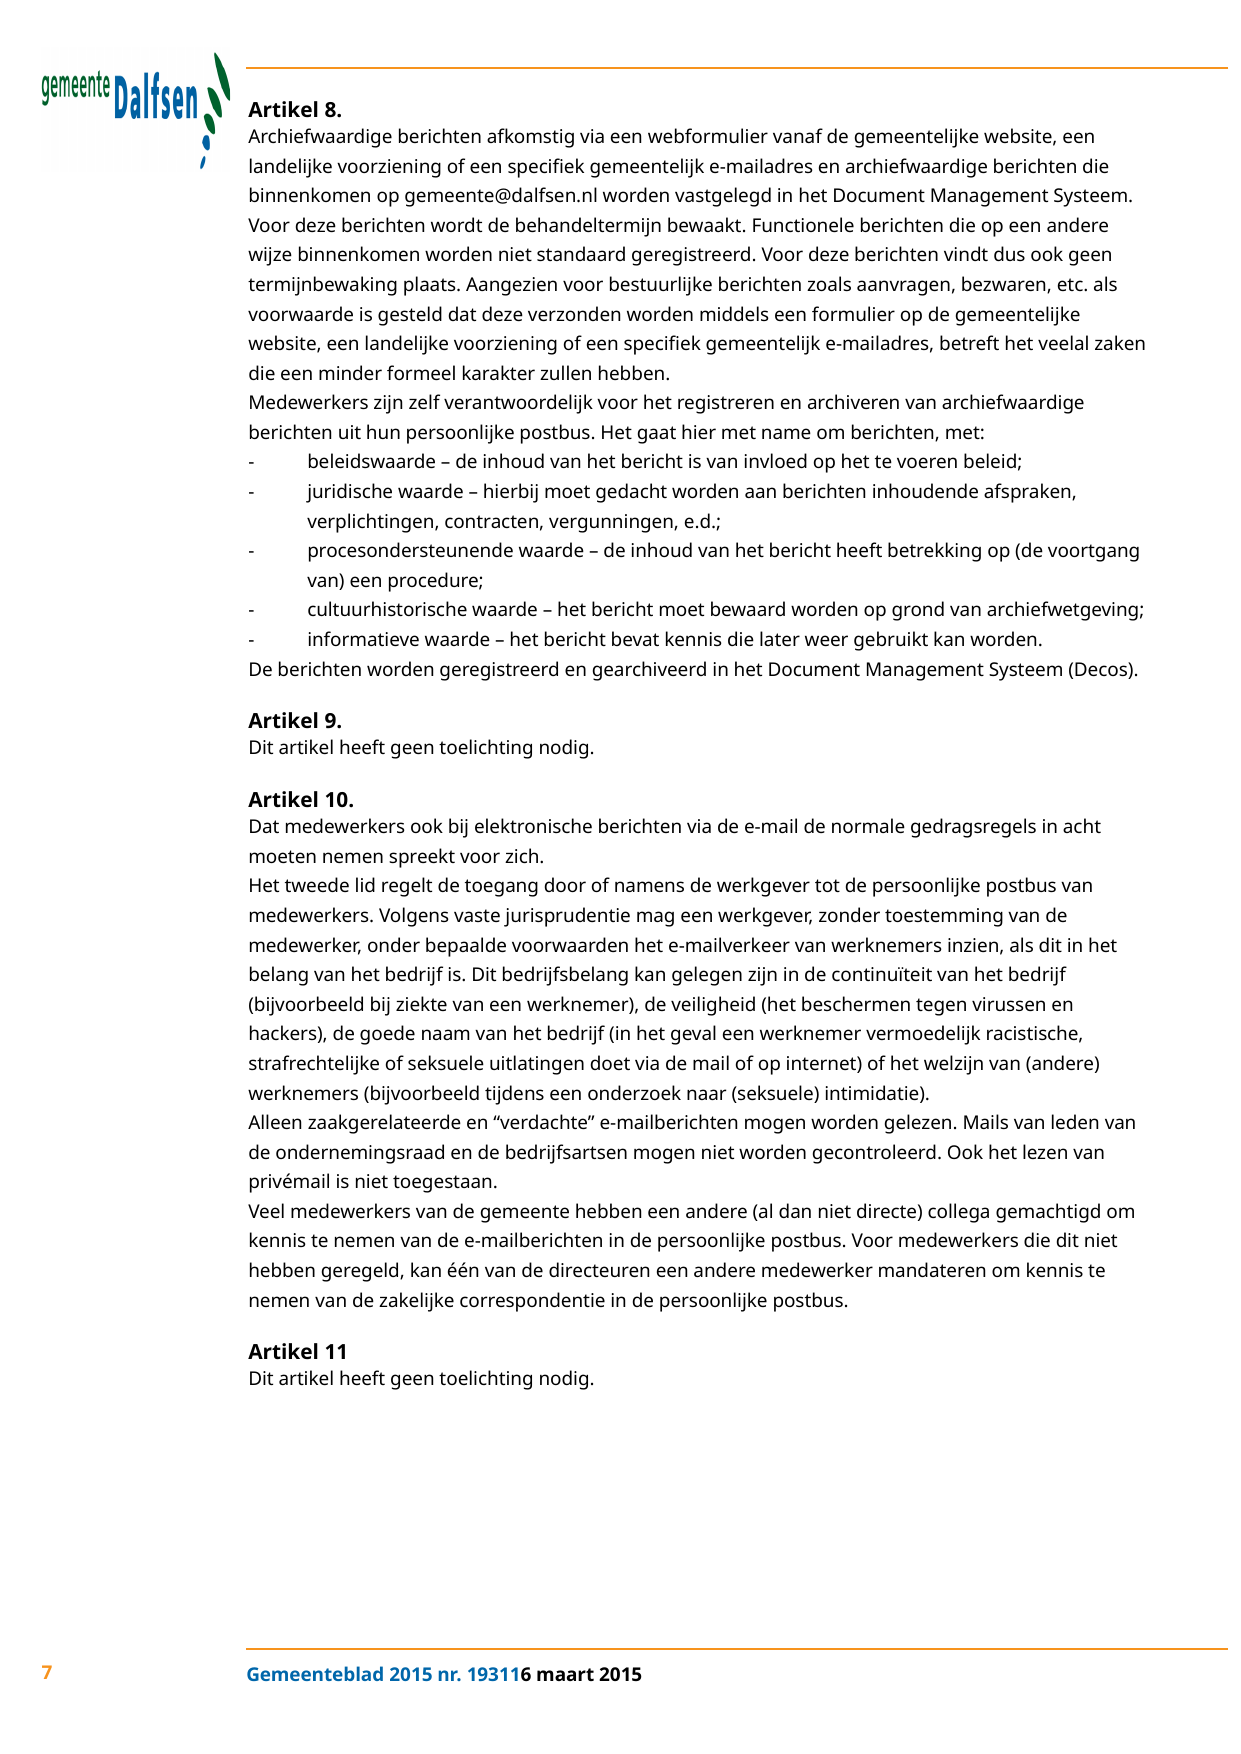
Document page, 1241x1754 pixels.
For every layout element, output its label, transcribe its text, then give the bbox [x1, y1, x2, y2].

list informatieve waarde – het bericht bevat kennis die later weer gebruikt kan worden. [248, 626, 1152, 652]
text Dat medewerkers ook bij elektronische berichten via de e-mail de normale gedragsregels in acht moeten nemen spreekt voor zich. [248, 813, 1152, 869]
text Alleen zaakgerelateerde en “verdachte” e-mailberichten mogen worden gelezen. Mails van leden van de ondernemingsraad en de bedrijfsartsen mogen niet worden gecontroleerd. Ook het lezen van privémail is niet toegestaan. [248, 1109, 1152, 1194]
text Artikel 8. [248, 95, 1152, 123]
text Medewerkers zijn zelf verantwoordelijk voor het registreren en archiveren van archiefwaardige berichten uit hun persoonlijke postbus. Het gaat hier met name om berichten, met: [248, 389, 1152, 445]
text Dit artikel heeft geen toelichting nodig. [248, 1366, 1152, 1391]
list juridische waarde – hierbij moet gedacht worden aan berichten inhoudende afspraken, verplichtingen, contracten, vergunningen, e.d.; [248, 478, 1152, 533]
text Archiefwaardige berichten afkomstig via een webformulier vanaf de gemeentelijke website, een landelijke voorziening of een specifiek gemeentelijk e-mailadres en archiefwaardige berichten die binnenkomen op gemeente@dalfsen.nl worden vastgelegd in het Document Management Systeem. Voor deze berichten wordt de behandeltermijn bewaakt. Functionele berichten die op een andere wijze binnenkomen worden niet standaard geregistreerd. Voor deze berichten vindt dus ook geen termijnbewaking plaats. Aangezien voor bestuurlijke berichten zoals aanvragen, bezwaren, etc. als voorwaarde is gesteld dat deze verzonden worden middels een formulier op de gemeentelijke website, een landelijke voorziening of een specifiek gemeentelijk e-mailadres, betreft het veelal zaken die een minder formeel karakter zullen hebben. [248, 123, 1152, 386]
list procesondersteunende waarde – de inhoud van het bericht heeft betrekking op (de voortgang van) een procedure; [248, 537, 1152, 593]
text Artikel 10. [248, 785, 1152, 813]
text Artikel 9. [248, 706, 1152, 734]
text De berichten worden geregistreerd en gearchiveerd in het Document Management Systeem (Decos). [248, 656, 1152, 681]
text Het tweede lid regelt de toegang door of namens de werkgever tot de persoonlijke postbus van medewerkers. Volgens vaste jurisprudentie mag een werkgever, zonder toestemming van de medewerker, onder bepaalde voorwaarden het e-mailverkeer van werknemers inzien, als dit in het belang van het bedrijf is. Dit bedrijfsbelang kan gelegen zijn in de continuïteit van het bedrijf (bijvoorbeeld bij ziekte van een werknemer), de veiligheid (het beschermen tegen virussen en hackers), de goede naam van het bedrijf (in het geval een werknemer vermoedelijk racistische, strafrechtelijke of seksuele uitlatingen doet via de mail of op internet) of het welzijn van (andere) werknemers (bijvoorbeeld tijdens een onderzoek naar (seksuele) intimidatie). [248, 873, 1152, 1105]
picture [41, 47, 231, 172]
text Dit artikel heeft geen toelichting nodig. [248, 734, 1152, 760]
list cultuurhistorische waarde – het bericht moet bewaard worden op grond van archiefwetgeving; [248, 597, 1152, 622]
text Artikel 11 [248, 1337, 1152, 1366]
list beleidswaarde – de inhoud van het bericht is van invloed op het te voeren beleid; [248, 449, 1152, 474]
text Veel medewerkers van de gemeente hebben een andere (al dan niet directe) collega gemachtigd om kennis te nemen van de e-mailberichten in de persoonlijke postbus. Voor medewerkers die dit niet hebben geregeld, kan één van de directeuren een andere medewerker mandateren om kennis te nemen van de zakelijke correspondentie in de persoonlijke postbus. [248, 1198, 1152, 1312]
